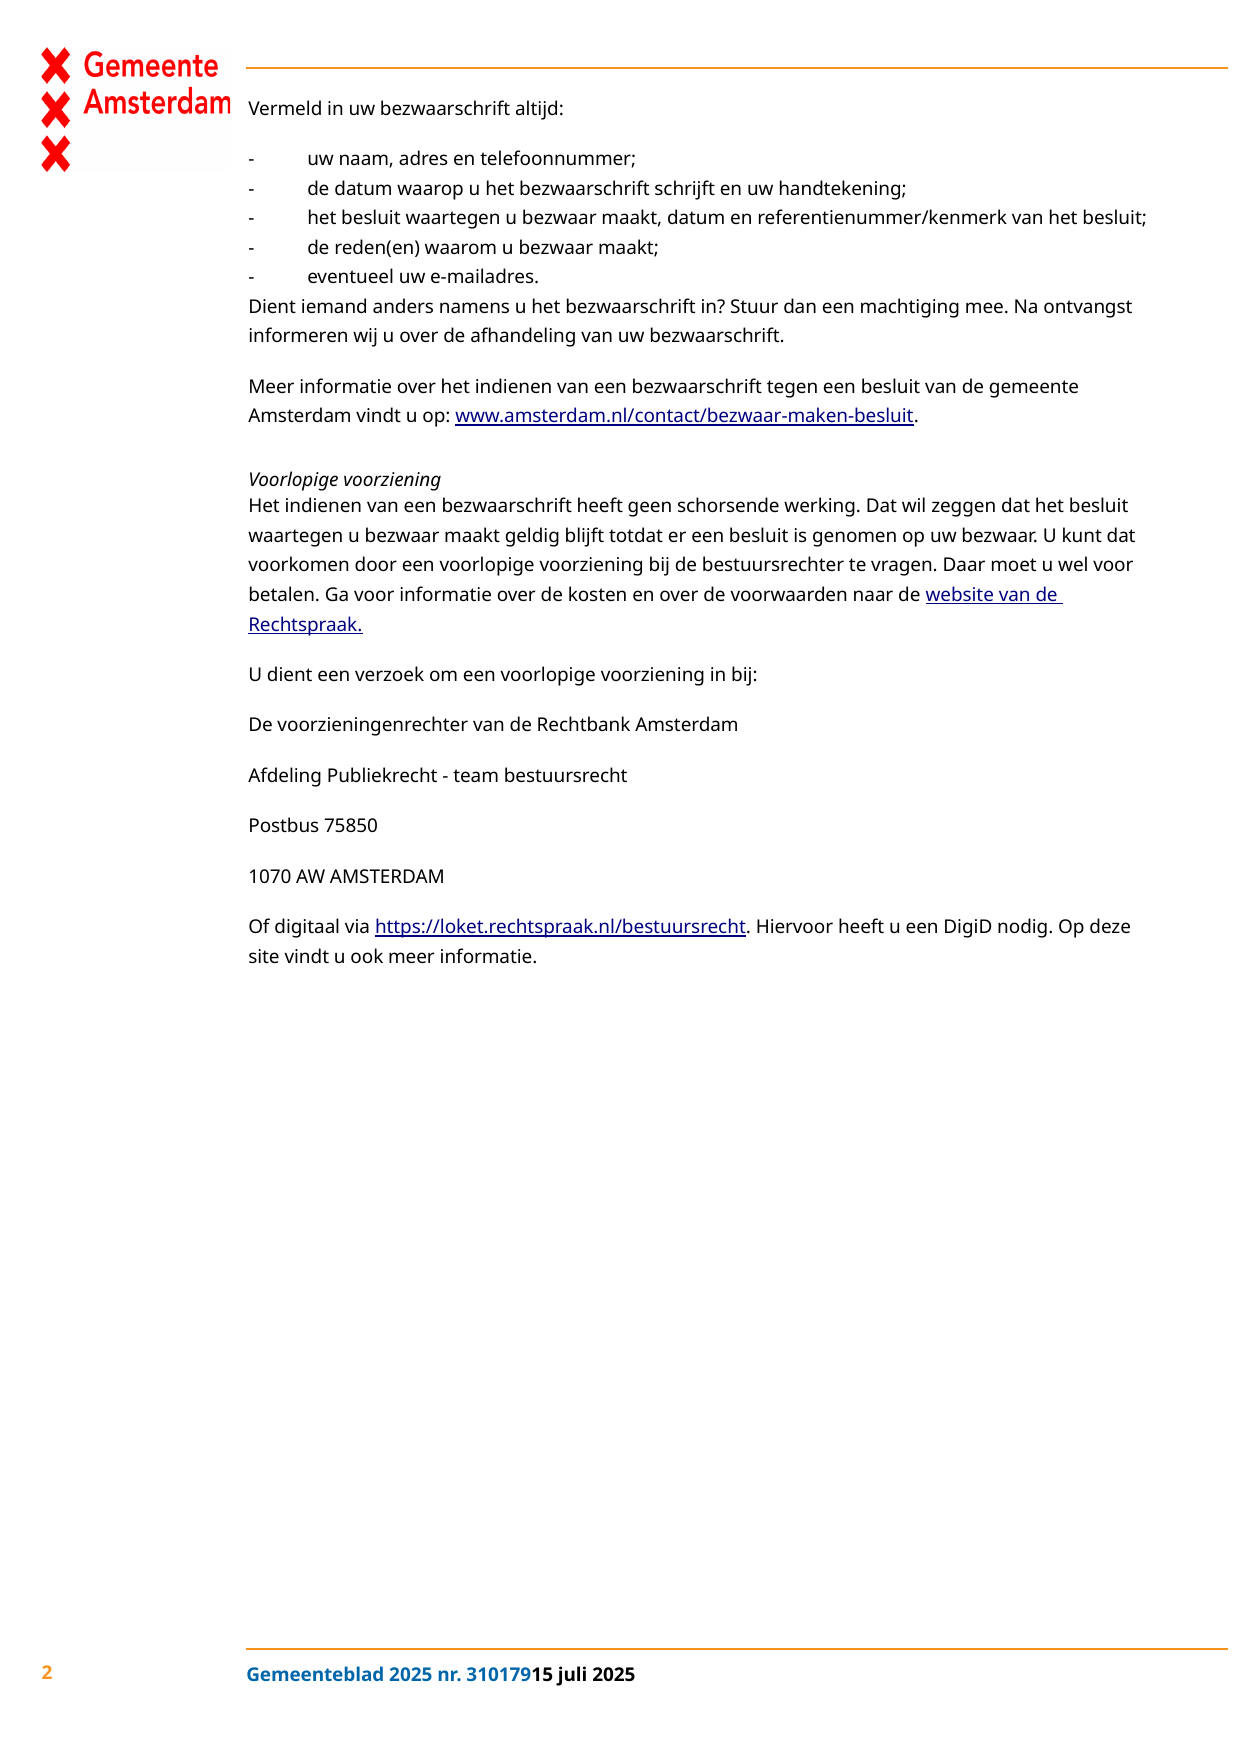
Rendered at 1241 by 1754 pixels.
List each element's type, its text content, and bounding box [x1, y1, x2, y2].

list eventueel uw e-mailadres. [248, 263, 1152, 289]
list de datum waarop u het bezwaarschrift schrijft en uw handtekening; [248, 175, 1152, 201]
list uw naam, adres en telefoonnummer; [248, 145, 1152, 171]
text Het indienen van een bezwaarschrift heeft geen schorsende werking. Dat wil zeggen dat het besluit waartegen u bezwaar maakt geldig blijft totdat er een besluit is genomen op uw bezwaar. U kunt dat voorkomen door een voorlopige voorziening bij de bestuursrechter te vragen. Daar moet u wel voor betalen. Ga voor informatie over de kosten en over de voorwaarden naar de website van de Rechtspraak. [248, 492, 1152, 636]
picture [41, 47, 231, 172]
list de reden(en) waarom u bezwaar maakt; [248, 234, 1152, 260]
text Postbus 75850 [248, 812, 1152, 838]
text Of digitaal via https://loket.rechtspraak.nl/bestuursrecht. Hiervoor heeft u een DigiD nodig. Op deze site vindt u ook meer informatie. [248, 913, 1152, 968]
text 1070 AW AMSTERDAM [248, 863, 1152, 888]
text U dient een verzoek om een voorlopige voorziening in bij: [248, 661, 1152, 687]
text Voorlopige voorziening [248, 467, 1152, 492]
text Afdeling Publiekrecht - team bestuursrecht [248, 762, 1152, 788]
list het besluit waartegen u bezwaar maakt, datum en referentienummer/kenmerk van het besluit; [248, 204, 1152, 230]
text Vermeld in uw bezwaarschrift altijd: [248, 95, 1152, 121]
text Meer informatie over het indienen van een bezwaarschrift tegen een besluit van de gemeente Amsterdam vindt u op: www.amsterdam.nl/contact/bezwaar-maken-besluit. [248, 373, 1152, 428]
text De voorzieningenrechter van de Rechtbank Amsterdam [248, 712, 1152, 737]
text Dient iemand anders namens u het bezwaarschrift in? Stuur dan een machtiging mee. Na ontvangst informeren wij u over de afhandeling van uw bezwaarschrift. [248, 293, 1152, 348]
